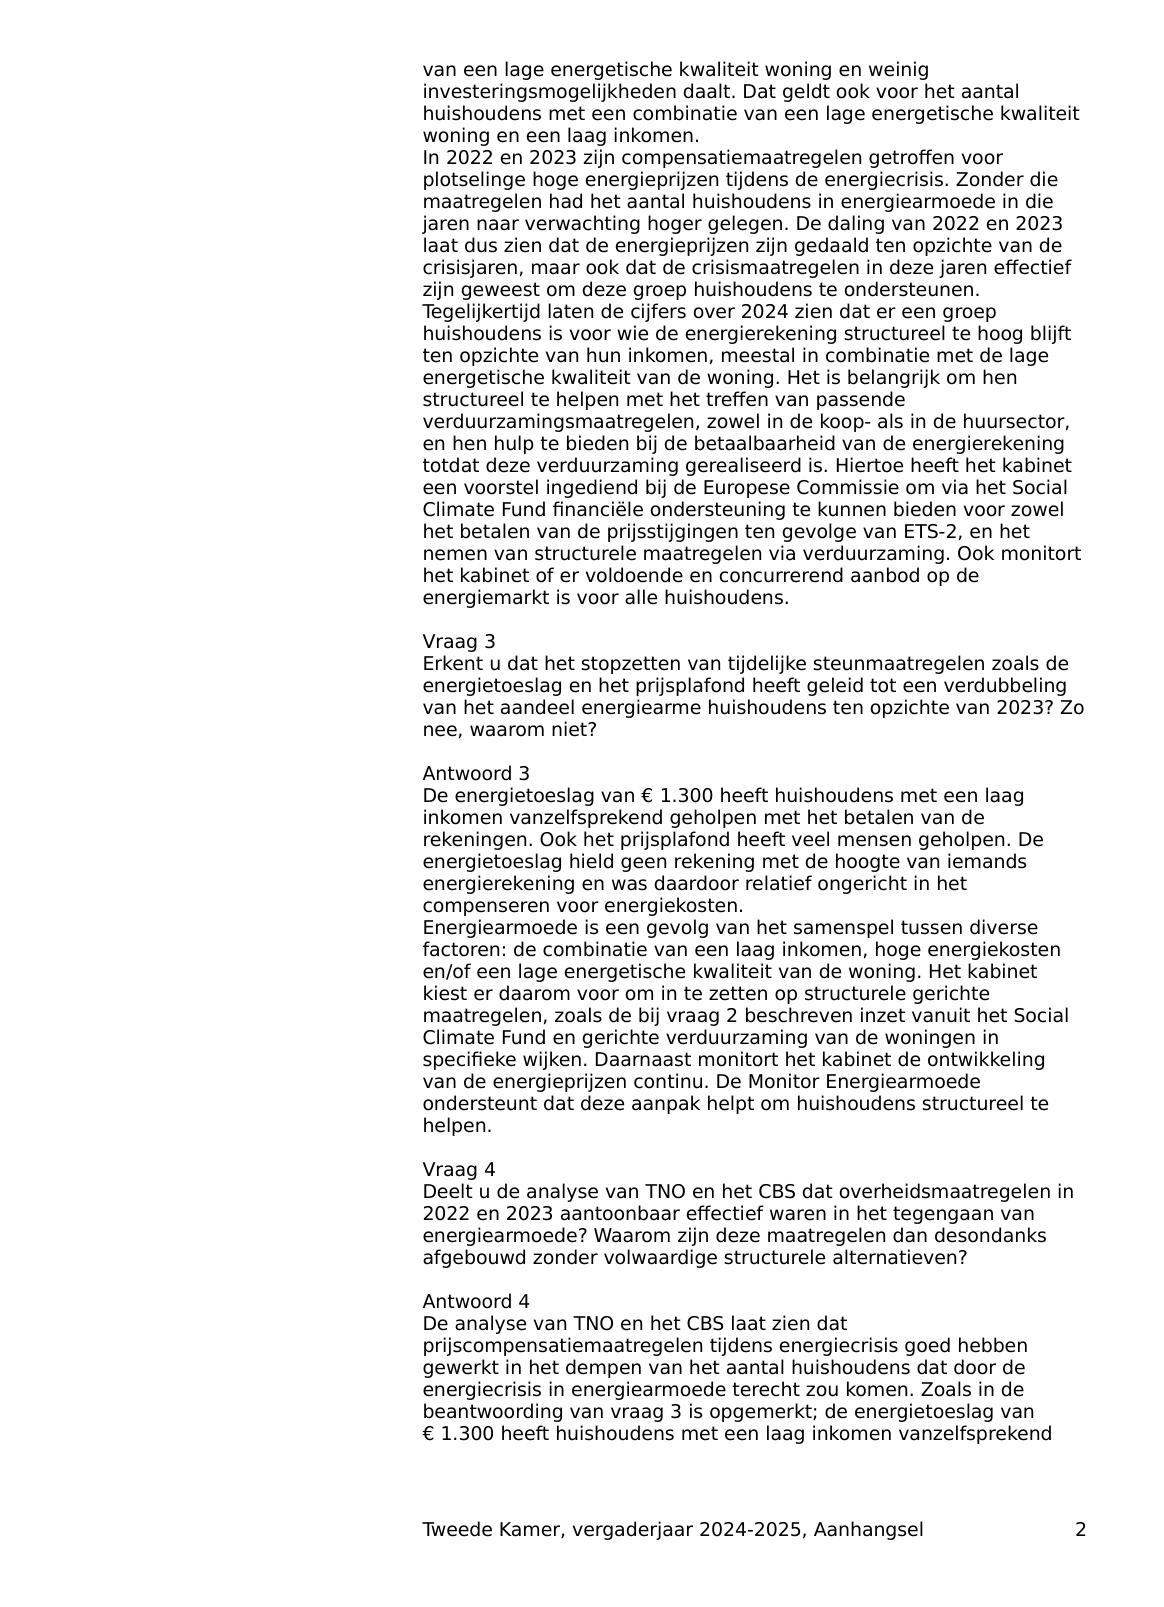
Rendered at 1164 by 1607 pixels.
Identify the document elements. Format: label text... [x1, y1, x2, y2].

text Antwoord 4 [422, 1291, 1087, 1313]
text De analyse van TNO en het CBS laat zien dat prijscompensatiemaatregelen tijdens energiecrisis goed hebben gewerkt in het dempen van het aantal huishoudens dat door de energiecrisis in energiearmoede terecht zou komen. Zoals in de beantwoording van vraag 3 is opgemerkt; de energietoeslag van € 1.300 heeft huishoudens met een laag inkomen vanzelfsprekend [422, 1313, 1087, 1444]
text Energiearmoede is een gevolg van het samenspel tussen diverse factoren: de combinatie van een laag inkomen, hoge energiekosten en/of een lage energetische kwaliteit van de woning. Het kabinet kiest er daarom voor om in te zetten op structurele gerichte maatregelen, zoals de bij vraag 2 beschreven inzet vanuit het Social Climate Fund en gerichte verduurzaming van de woningen in specifieke wijken. Daarnaast monitort het kabinet de ontwikkeling van de energieprijzen continu. De Monitor Energiearmoede ondersteunt dat deze aanpak helpt om huishoudens structureel te helpen. [422, 917, 1087, 1136]
text Vraag 4 [422, 1159, 1087, 1181]
text Deelt u de analyse van TNO en het CBS dat overheidsmaatregelen in 2022 en 2023 aantoonbaar effectief waren in het tegengaan van energiearmoede? Waarom zijn deze maatregelen dan desondanks afgebouwd zonder volwaardige structurele alternatieven? [422, 1181, 1087, 1268]
text Antwoord 3 [422, 763, 1087, 785]
text Tegelijkertijd laten de cijfers over 2024 zien dat er een groep huishoudens is voor wie de energierekening structureel te hoog blijft ten opzichte van hun inkomen, meestal in combinatie met de lage energetische kwaliteit van de woning. Het is belangrijk om hen structureel te helpen met het treffen van passende verduurzamingsmaatregelen, zowel in de koop- als in de huursector, en hen hulp te bieden bij de betaalbaarheid van de energierekening totdat deze verduurzaming gerealiseerd is. Hiertoe heeft het kabinet een voorstel ingediend bij de Europese Commissie om via het Social Climate Fund financiële ondersteuning te kunnen bieden voor zowel het betalen van de prijsstijgingen ten gevolge van ETS-2, en het nemen van structurele maatregelen via verduurzaming. Ook monitort het kabinet of er voldoende en concurrerend aanbod op de energiemarkt is voor alle huishoudens. [422, 301, 1087, 608]
text Erkent u dat het stopzetten van tijdelijke steunmaatregelen zoals de energietoeslag en het prijsplafond heeft geleid tot een verdubbeling van het aandeel energiearme huishoudens ten opzichte van 2023? Zo nee, waarom niet? [422, 653, 1087, 741]
text van een lage energetische kwaliteit woning en weinig investeringsmogelijkheden daalt. Dat geldt ook voor het aantal huishoudens met een combinatie van een lage energetische kwaliteit woning en een laag inkomen. [422, 59, 1087, 147]
text Vraag 3 [422, 631, 1087, 653]
text De energietoeslag van € 1.300 heeft huishoudens met een laag inkomen vanzelfsprekend geholpen met het betalen van de rekeningen. Ook het prijsplafond heeft veel mensen geholpen. De energietoeslag hield geen rekening met de hoogte van iemands energierekening en was daardoor relatief ongericht in het compenseren voor energiekosten. [422, 785, 1087, 917]
text In 2022 en 2023 zijn compensatiemaatregelen getroffen voor plotselinge hoge energieprijzen tijdens de energiecrisis. Zonder die maatregelen had het aantal huishoudens in energiearmoede in die jaren naar verwachting hoger gelegen. De daling van 2022 en 2023 laat dus zien dat de energieprijzen zijn gedaald ten opzichte van de crisisjaren, maar ook dat de crisismaatregelen in deze jaren effectief zijn geweest om deze groep huishoudens te ondersteunen. [422, 147, 1087, 301]
